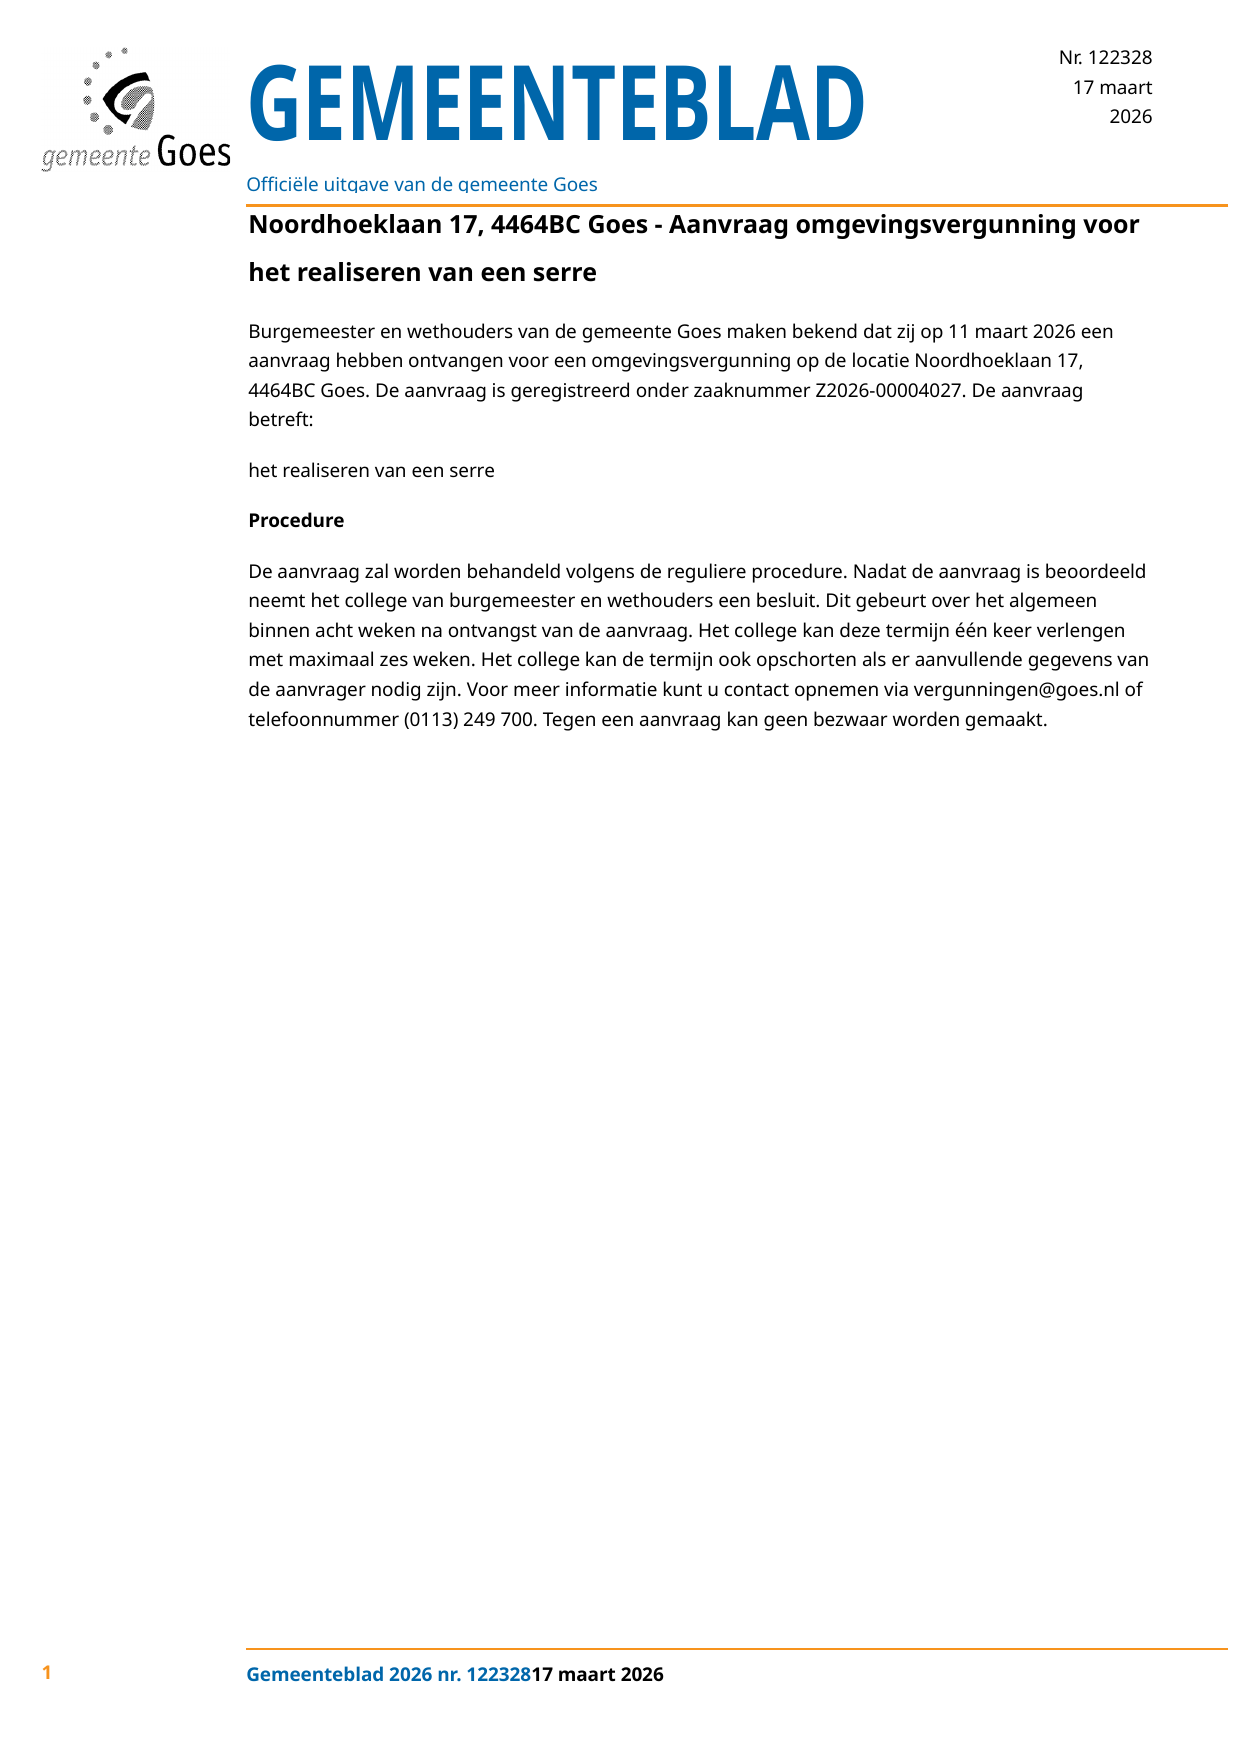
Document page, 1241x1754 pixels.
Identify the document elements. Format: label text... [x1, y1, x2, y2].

text Noordhoeklaan 17, 4464BC Goes - Aanvraag omgevingsvergunning voor het realiseren van een serre [248, 207, 1152, 288]
text Burgemeester en wethouders van de gemeente Goes maken bekend dat zij op 11 maart 2026 een aanvraag hebben ontvangen voor een omgevingsvergunning op de locatie Noordhoeklaan 17, 4464BC Goes. De aanvraag is geregistreerd onder zaaknummer Z2026-00004027. De aanvraag betreft: [248, 318, 1152, 432]
text De aanvraag zal worden behandeld volgens de reguliere procedure. Nadat de aanvraag is beoordeeld neemt het college van burgemeester en wethouders een besluit. Dit gebeurt over het algemeen binnen acht weken na ontvangst van de aanvraag. Het college kan deze termijn één keer verlengen met maximaal zes weken. Het college kan de termijn ook opschorten als er aanvullende gegevens van de aanvrager nodig zijn. Voor meer informatie kunt u contact opnemen via vergunningen@goes.nl of telefoonnummer (0113) 249 700. Tegen een aanvraag kan geen bezwaar worden gemaakt. [248, 558, 1152, 732]
picture [41, 47, 231, 172]
text het realiseren van een serre [248, 457, 1152, 483]
text Procedure [248, 507, 1152, 533]
